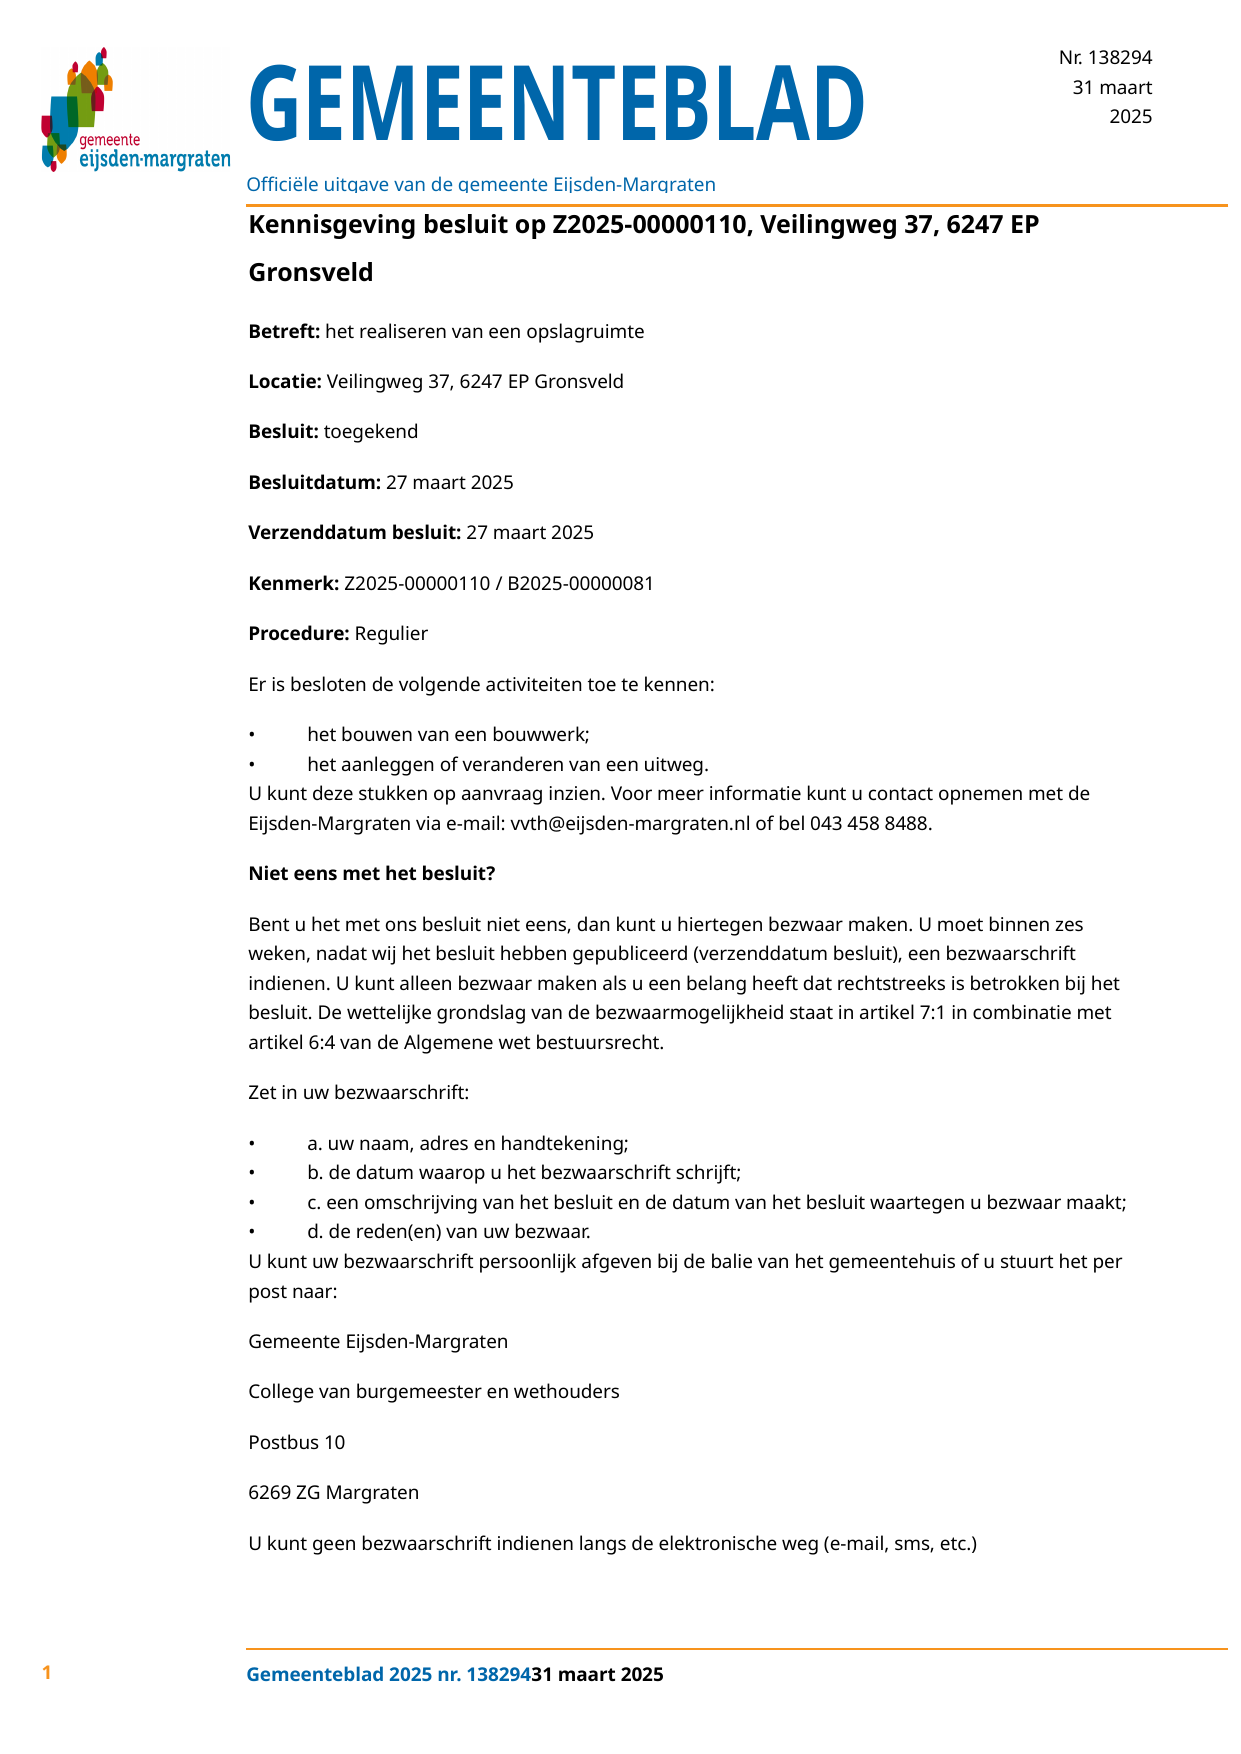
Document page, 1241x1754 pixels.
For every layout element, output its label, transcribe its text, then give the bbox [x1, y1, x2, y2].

text 6269 ZG Margraten [248, 1479, 1152, 1505]
text Kennisgeving besluit op Z2025-00000110, Veilingweg 37, 6247 EP Gronsveld [248, 207, 1152, 288]
text Besluit: toegekend [248, 419, 1152, 444]
text U kunt deze stukken op aanvraag inzien. Voor meer informatie kunt u contact opnemen met de Eijsden-Margraten via e-mail: vvth@eijsden-margraten.nl of bel 043 458 8488. [248, 780, 1152, 836]
list b. de datum waarop u het bezwaarschrift schrijft; [248, 1159, 1152, 1185]
text Kenmerk: Z2025-00000110 / B2025-00000081 [248, 570, 1152, 596]
text Zet in uw bezwaarschrift: [248, 1079, 1152, 1105]
text Bent u het met ons besluit niet eens, dan kunt u hiertegen bezwaar maken. U moet binnen zes weken, nadat wij het besluit hebben gepubliceerd (verzenddatum besluit), een bezwaarschrift indienen. U kunt alleen bezwaar maken als u een belang heeft dat rechtstreeks is betrokken bij het besluit. De wettelijke grondslag van de bezwaarmogelijkheid staat in artikel 7:1 in combinatie met artikel 6:4 van de Algemene wet bestuursrecht. [248, 911, 1152, 1055]
text Verzenddatum besluit: 27 maart 2025 [248, 519, 1152, 545]
list c. een omschrijving van het besluit en de datum van het besluit waartegen u bezwaar maakt; [248, 1189, 1152, 1215]
text U kunt geen bezwaarschrift indienen langs de elektronische weg (e-mail, sms, etc.) [248, 1530, 1152, 1556]
picture [41, 47, 231, 172]
list d. de reden(en) van uw bezwaar. [248, 1219, 1152, 1244]
text Niet eens met het besluit? [248, 860, 1152, 886]
text Locatie: Veilingweg 37, 6247 EP Gronsveld [248, 368, 1152, 394]
text College van burgemeester en wethouders [248, 1379, 1152, 1404]
text Besluitdatum: 27 maart 2025 [248, 469, 1152, 495]
text Gemeente Eijsden-Margraten [248, 1328, 1152, 1354]
text Betreft: het realiseren van een opslagruimte [248, 318, 1152, 344]
list a. uw naam, adres en handtekening; [248, 1130, 1152, 1156]
text Er is besloten de volgende activiteiten toe te kennen: [248, 671, 1152, 697]
text U kunt uw bezwaarschrift persoonlijk afgeven bij de balie van het gemeentehuis of u stuurt het per post naar: [248, 1248, 1152, 1304]
list het aanleggen of veranderen van een uitweg. [248, 751, 1152, 777]
list het bouwen van een bouwwerk; [248, 721, 1152, 747]
text Postbus 10 [248, 1429, 1152, 1455]
text Procedure: Regulier [248, 620, 1152, 646]
